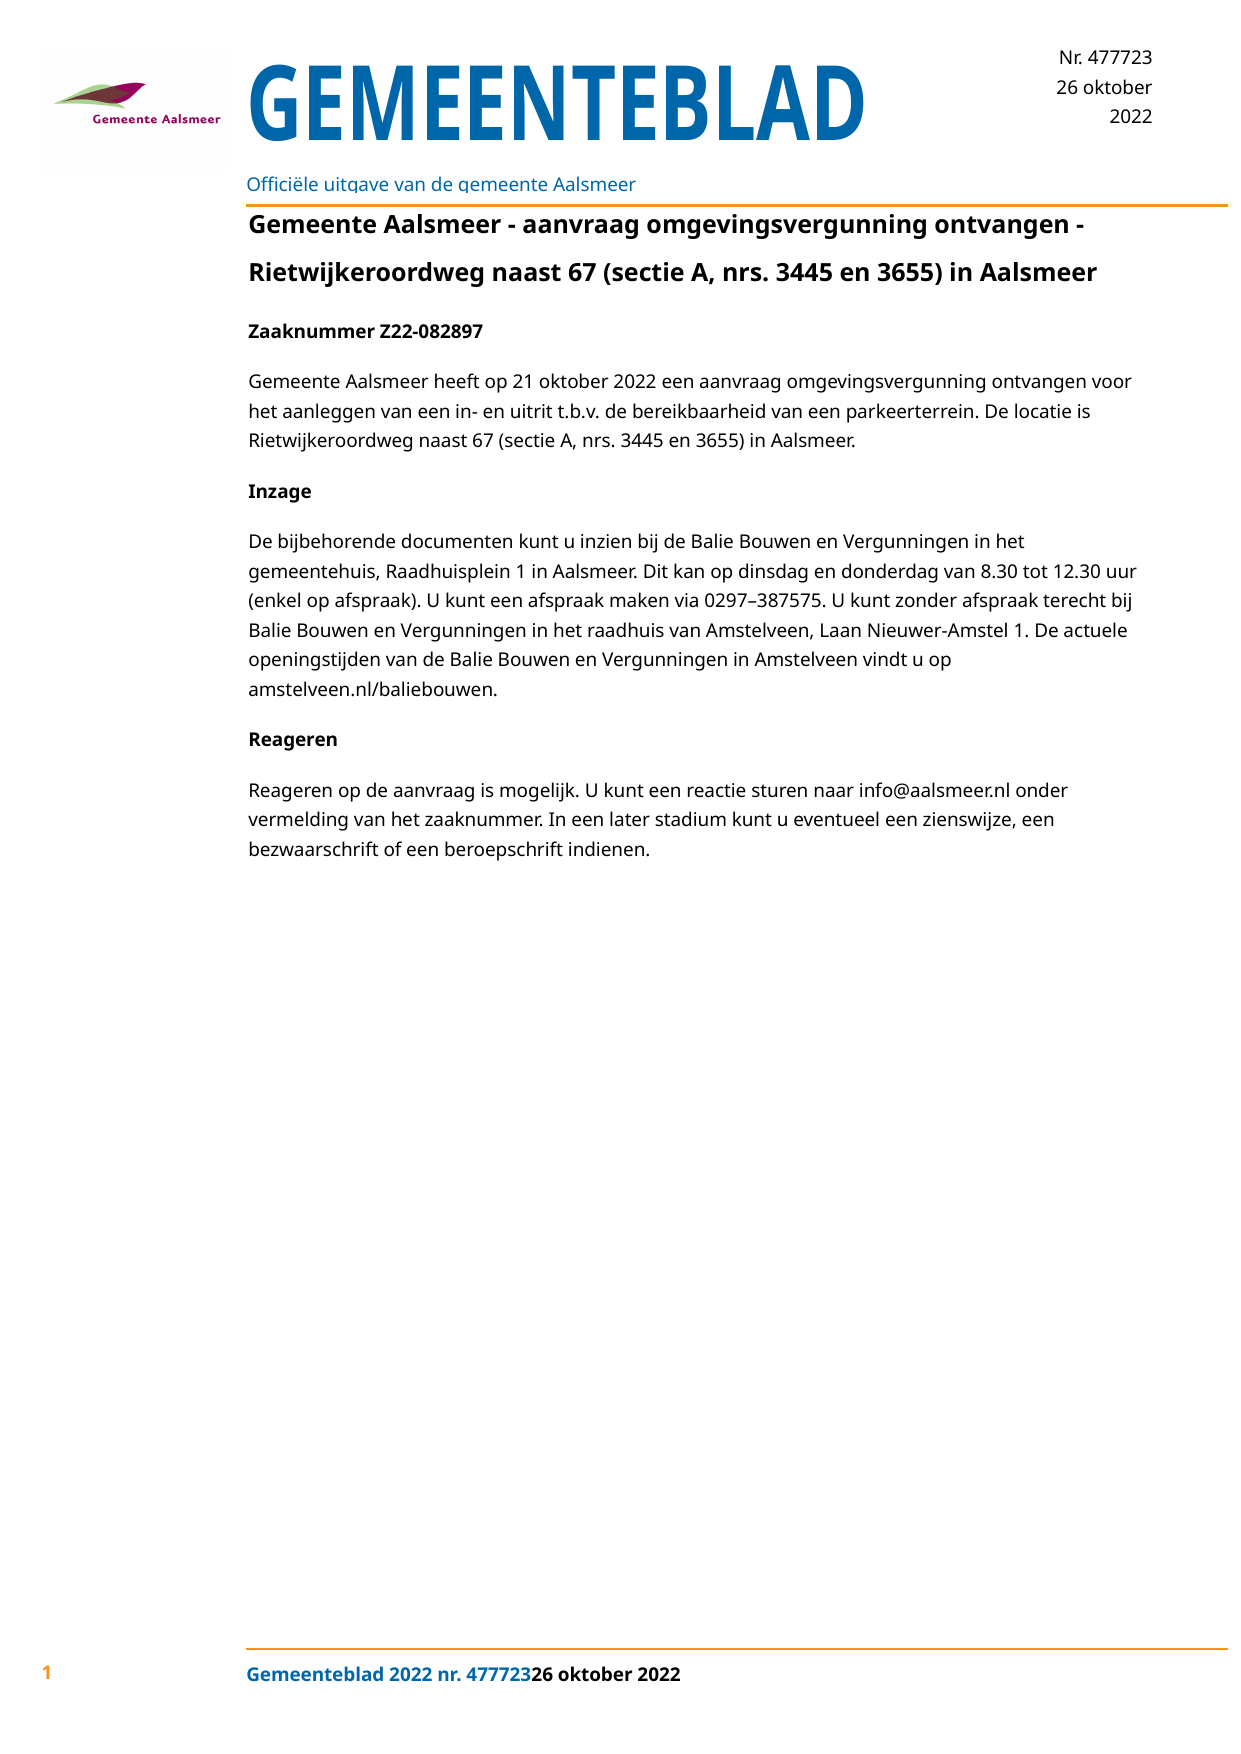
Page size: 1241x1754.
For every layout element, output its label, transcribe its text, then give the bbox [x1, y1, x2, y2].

text De bijbehorende documenten kunt u inzien bij de Balie Bouwen en Vergunningen in het gemeentehuis, Raadhuisplein 1 in Aalsmeer. Dit kan op dinsdag en donderdag van 8.30 tot 12.30 uur (enkel op afspraak). U kunt een afspraak maken via 0297–387575. U kunt zonder afspraak terecht bij Balie Bouwen en Vergunningen in het raadhuis van Amstelveen, Laan Nieuwer-Amstel 1. De actuele openingstijden van de Balie Bouwen en Vergunningen in Amstelveen vindt u op amstelveen.nl/baliebouwen. [248, 528, 1152, 702]
picture [41, 47, 231, 172]
text Zaaknummer Z22-082897 [248, 318, 1152, 344]
text Reageren op de aanvraag is mogelijk. U kunt een reactie sturen naar info@aalsmeer.nl onder vermelding van het zaaknummer. In een later stadium kunt u eventueel een zienswijze, een bezwaarschrift of een beroepschrift indienen. [248, 777, 1152, 862]
text Inzage [248, 478, 1152, 504]
text Gemeente Aalsmeer - aanvraag omgevingsvergunning ontvangen - Rietwijkeroordweg naast 67 (sectie A, nrs. 3445 en 3655) in Aalsmeer [248, 207, 1152, 288]
text Gemeente Aalsmeer heeft op 21 oktober 2022 een aanvraag omgevingsvergunning ontvangen voor het aanleggen van een in- en uitrit t.b.v. de bereikbaarheid van een parkeerterrein. De locatie is Rietwijkeroordweg naast 67 (sectie A, nrs. 3445 en 3655) in Aalsmeer. [248, 368, 1152, 453]
text Reageren [248, 727, 1152, 752]
